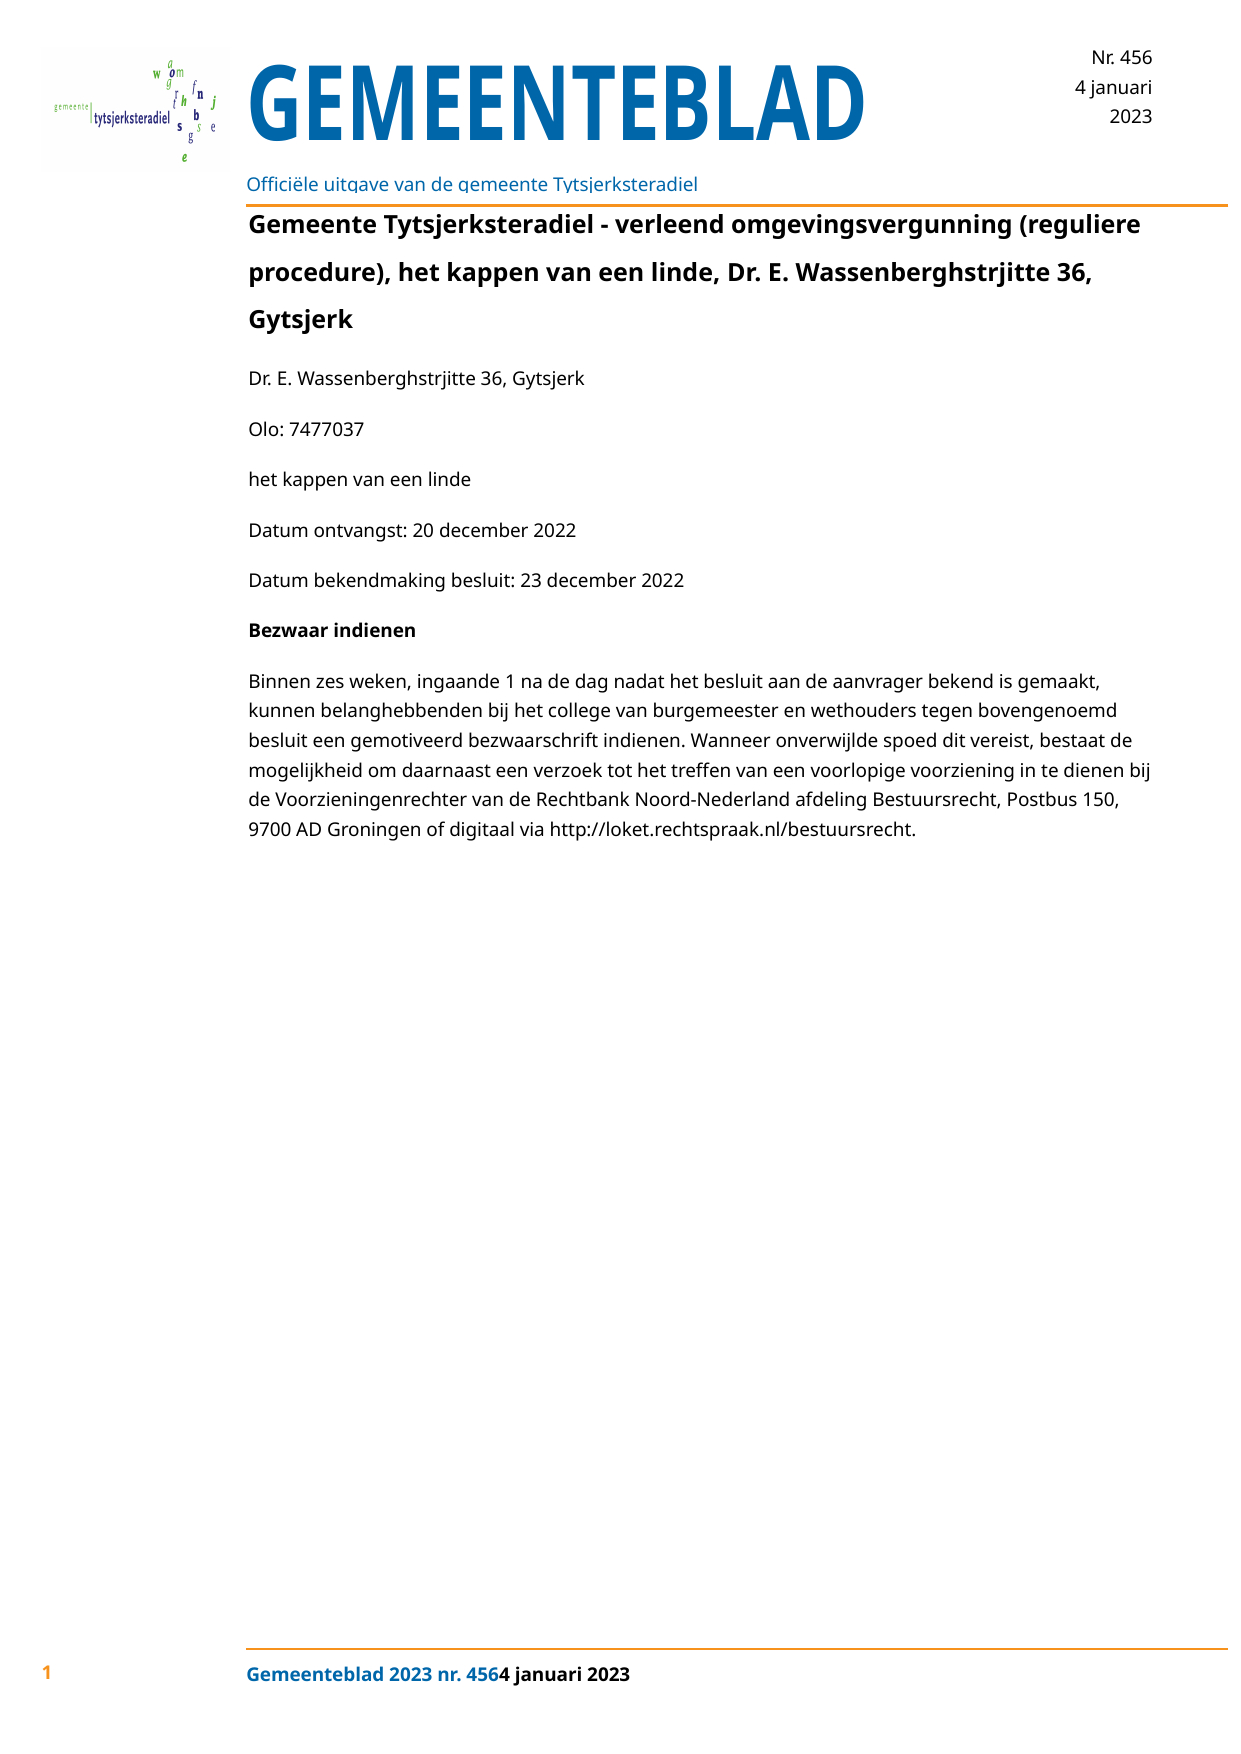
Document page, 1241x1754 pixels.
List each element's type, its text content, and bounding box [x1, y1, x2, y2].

text Olo: 7477037 [248, 416, 1152, 442]
text Dr. E. Wassenberghstrjitte 36, Gytsjerk [248, 366, 1152, 391]
text Bezwaar indienen [248, 618, 1152, 643]
picture [41, 47, 231, 172]
text Binnen zes weken, ingaande 1 na de dag nadat het besluit aan de aanvrager bekend is gemaakt, kunnen belanghebbenden bij het college van burgemeester en wethouders tegen bovengenoemd besluit een gemotiveerd bezwaarschrift indienen. Wanneer onverwijlde spoed dit vereist, bestaat de mogelijkheid om daarnaast een verzoek tot het treffen van een voorlopige voorziening in te dienen bij de Voorzieningenrechter van de Rechtbank Noord-Nederland afdeling Bestuursrecht, Postbus 150, 9700 AD Groningen of digitaal via http://loket.rechtspraak.nl/bestuursrecht. [248, 668, 1152, 842]
text Datum ontvangst: 20 december 2022 [248, 517, 1152, 542]
text Datum bekendmaking besluit: 23 december 2022 [248, 567, 1152, 593]
text het kappen van een linde [248, 466, 1152, 492]
text Gemeente Tytsjerksteradiel - verleend omgevingsvergunning (reguliere procedure), het kappen van een linde, Dr. E. Wassenberghstrjitte 36, Gytsjerk [248, 207, 1152, 336]
